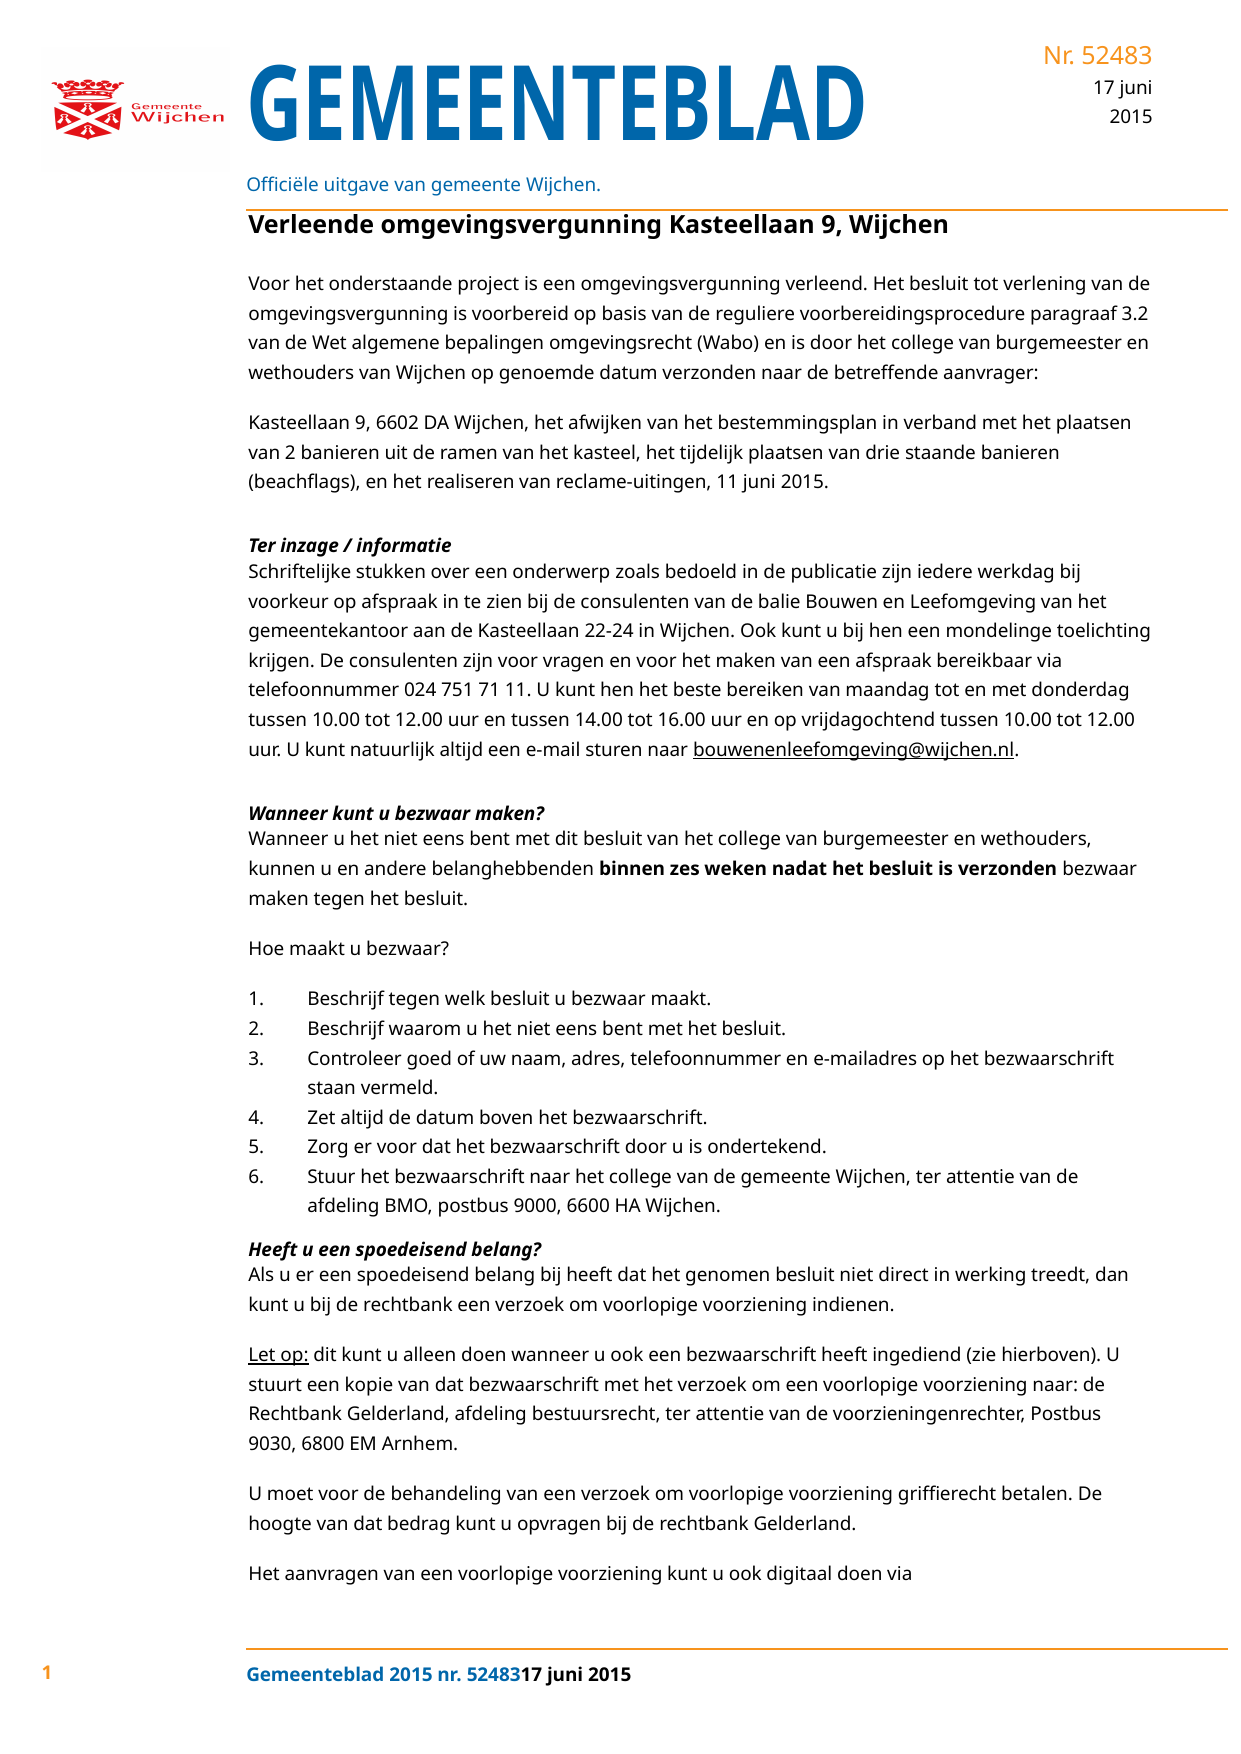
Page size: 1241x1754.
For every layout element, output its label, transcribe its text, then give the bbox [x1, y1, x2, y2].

list Zorg er voor dat het bezwaarschrift door u is ondertekend. [248, 1133, 1152, 1159]
text Verleende omgevingsvergunning Kasteellaan 9, Wijchen [248, 211, 1152, 241]
text Ter inzage / informatie [248, 533, 1152, 558]
text U moet voor de behandeling van een verzoek om voorlopige voorziening griffierecht betalen. De hoogte van dat bedrag kunt u opvragen bij de rechtbank Gelderland. [248, 1481, 1152, 1536]
text Schriftelijke stukken over een onderwerp zoals bedoeld in de publicatie zijn iedere werkdag bij voorkeur op afspraak in te zien bij de consulenten van de balie Bouwen en Leefomgeving van het gemeentekantoor aan de Kasteellaan 22-24 in Wijchen. Ook kunt u bij hen een mondelinge toelichting krijgen. De consulenten zijn voor vragen en voor het maken van een afspraak bereikbaar via telefoonnummer 024 751 71 11. U kunt hen het beste bereiken van maandag tot en met donderdag tussen 10.00 tot 12.00 uur en tussen 14.00 tot 16.00 uur en op vrijdagochtend tussen 10.00 tot 12.00 uur. U kunt natuurlijk altijd een e-mail sturen naar bouwenenleefomgeving@wijchen.nl. [248, 558, 1152, 762]
text Kasteellaan 9, 6602 DA Wijchen, het afwijken van het bestemmingsplan in verband met het plaatsen van 2 banieren uit de ramen van het kasteel, het tijdelijk plaatsen van drie staande banieren (beachflags), en het realiseren van reclame-uitingen, 11 juni 2015. [248, 409, 1152, 494]
list Controleer goed of uw naam, adres, telefoonnummer en e-mailadres op het bezwaarschrift staan vermeld. [248, 1045, 1152, 1100]
text Let op: dit kunt u alleen doen wanneer u ook een bezwaarschrift heeft ingediend (zie hierboven). U stuurt een kopie van dat bezwaarschrift met het verzoek om een voorlopige voorziening naar: de Rechtbank Gelderland, afdeling bestuursrecht, ter attentie van de voorzieningenrechter, Postbus 9030, 6800 EM Arnhem. [248, 1341, 1152, 1456]
list Beschrijf tegen welk besluit u bezwaar maakt. [248, 986, 1152, 1011]
list Zet altijd de datum boven het bezwaarschrift. [248, 1104, 1152, 1129]
list Beschrijf waarom u het niet eens bent met het besluit. [248, 1015, 1152, 1041]
text Heeft u een spoedeisend belang? [248, 1236, 1152, 1261]
picture [41, 47, 231, 172]
text Als u er een spoedeisend belang bij heeft dat het genomen besluit niet direct in werking treedt, dan kunt u bij de rechtbank een verzoek om voorlopige voorziening indienen. [248, 1261, 1152, 1317]
text Het aanvragen van een voorlopige voorziening kunt u ook digitaal doen via [248, 1561, 1152, 1586]
text Wanneer u het niet eens bent met dit besluit van het college van burgemeester en wethouders, kunnen u en andere belanghebbenden binnen zes weken nadat het besluit is verzonden bezwaar maken tegen het besluit. [248, 826, 1152, 910]
text Voor het onderstaande project is een omgevingsvergunning verleend. Het besluit tot verlening van de omgevingsvergunning is voorbereid op basis van de reguliere voorbereidingsprocedure paragraaf 3.2 van de Wet algemene bepalingen omgevingsrecht (Wabo) en is door het college van burgemeester en wethouders van Wijchen op genoemde datum verzonden naar de betreffende aanvrager: [248, 270, 1152, 385]
text Hoe maakt u bezwaar? [248, 935, 1152, 961]
list Stuur het bezwaarschrift naar het college van de gemeente Wijchen, ter attentie van de afdeling BMO, postbus 9000, 6600 HA Wijchen. [248, 1163, 1152, 1218]
text Wanneer kunt u bezwaar maken? [248, 800, 1152, 826]
